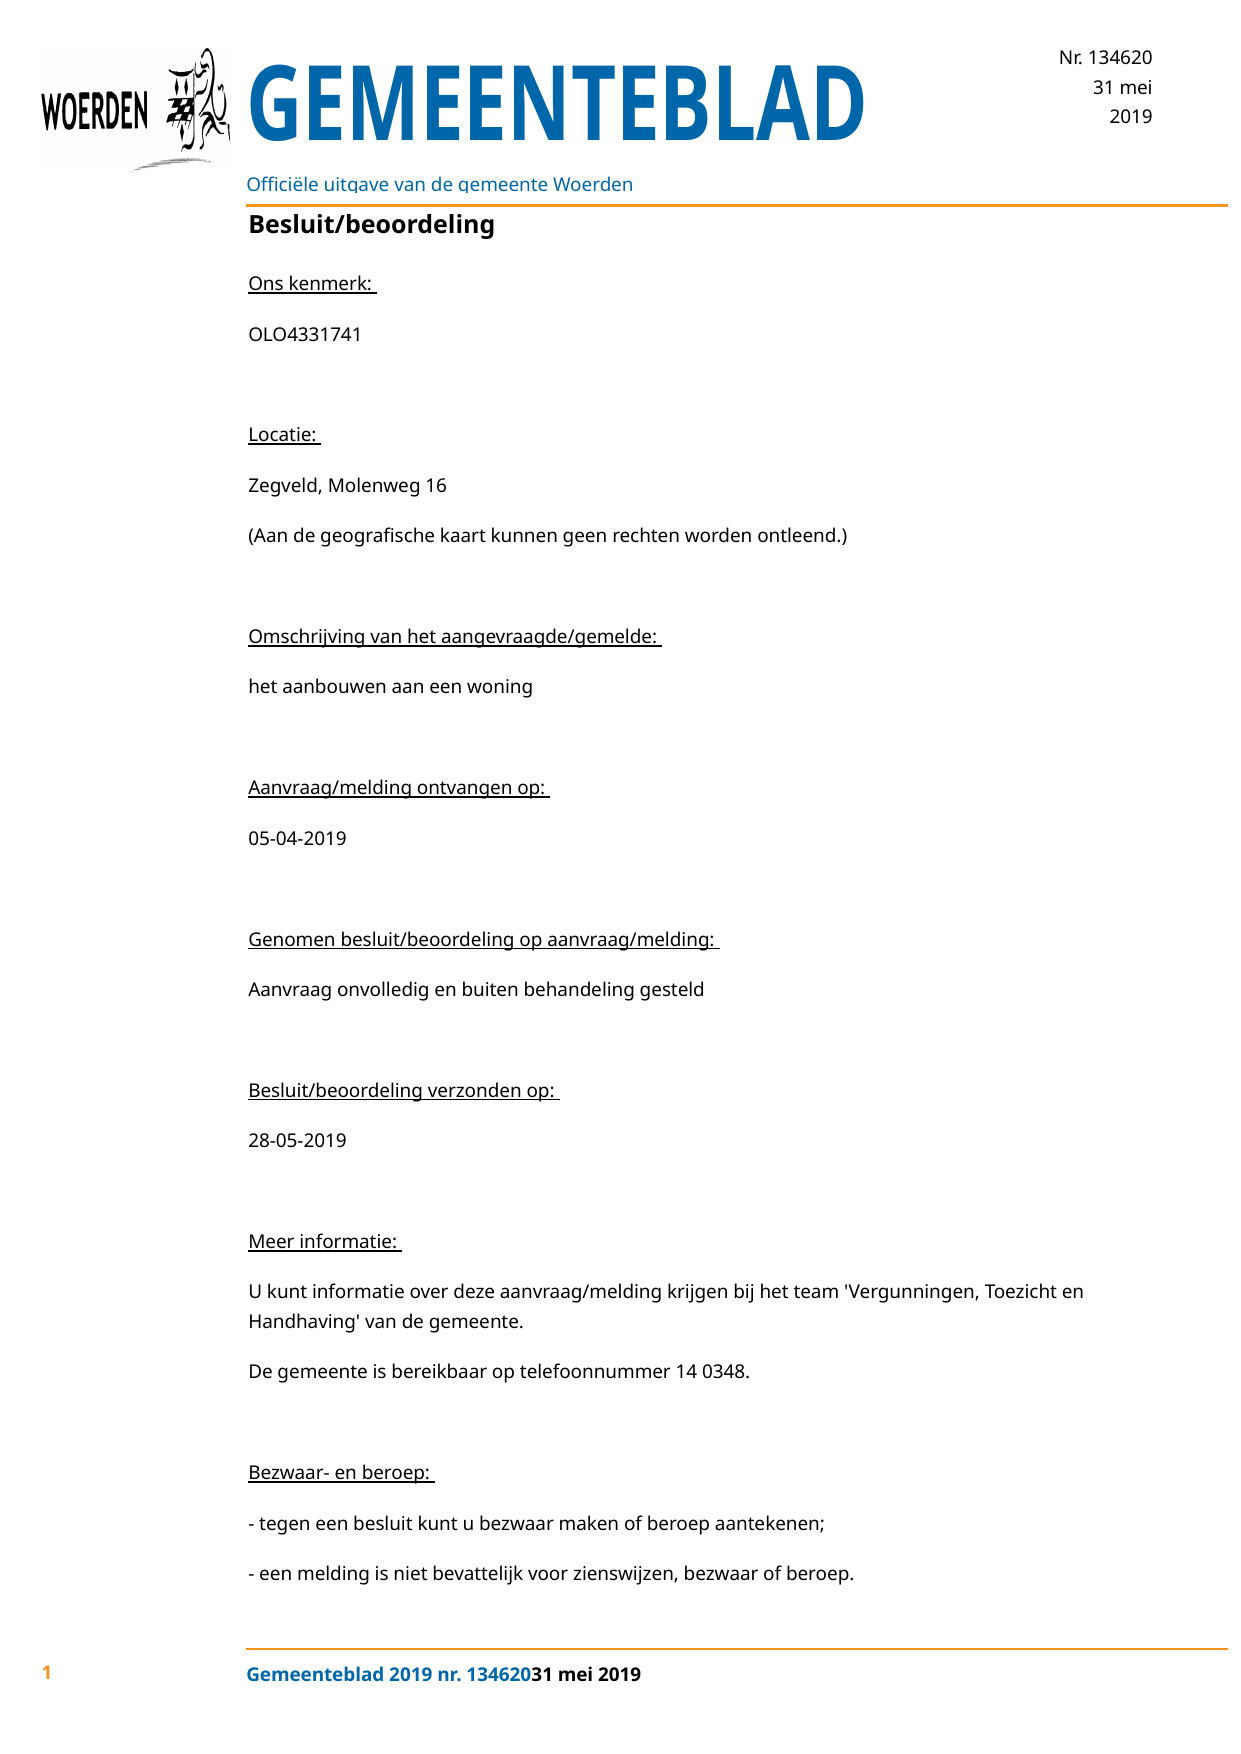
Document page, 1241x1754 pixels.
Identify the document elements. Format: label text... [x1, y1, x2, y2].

text U kunt informatie over deze aanvraag/melding krijgen bij het team 'Vergunningen, Toezicht en Handhaving' van de gemeente. [248, 1279, 1152, 1334]
text het aanbouwen aan een woning [248, 674, 1152, 699]
text Aanvraag onvolledig en buiten behandeling gesteld [248, 976, 1152, 1002]
text (Aan de geografische kaart kunnen geen rechten worden ontleend.) [248, 522, 1152, 548]
text Genomen besluit/beoordeling op aanvraag/melding: [248, 926, 1152, 951]
text - tegen een besluit kunt u bezwaar maken of beroep aantekenen; [248, 1510, 1152, 1536]
text De gemeente is bereikbaar op telefoonnummer 14 0348. [248, 1359, 1152, 1384]
picture [41, 47, 231, 172]
text Besluit/beoordeling verzonden op: [248, 1077, 1152, 1103]
text Besluit/beoordeling [248, 207, 1152, 241]
text 05-04-2019 [248, 825, 1152, 851]
text Aanvraag/melding ontvangen op: [248, 774, 1152, 800]
text Locatie: [248, 422, 1152, 447]
text 28-05-2019 [248, 1127, 1152, 1153]
text OLO4331741 [248, 321, 1152, 346]
text Omschrijving van het aangevraagde/gemelde: [248, 623, 1152, 649]
text Ons kenmerk: [248, 270, 1152, 296]
text Bezwaar- en beroep: [248, 1459, 1152, 1485]
text Zegveld, Molenweg 16 [248, 472, 1152, 498]
text Meer informatie: [248, 1228, 1152, 1254]
text - een melding is niet bevattelijk voor zienswijzen, bezwaar of beroep. [248, 1560, 1152, 1586]
